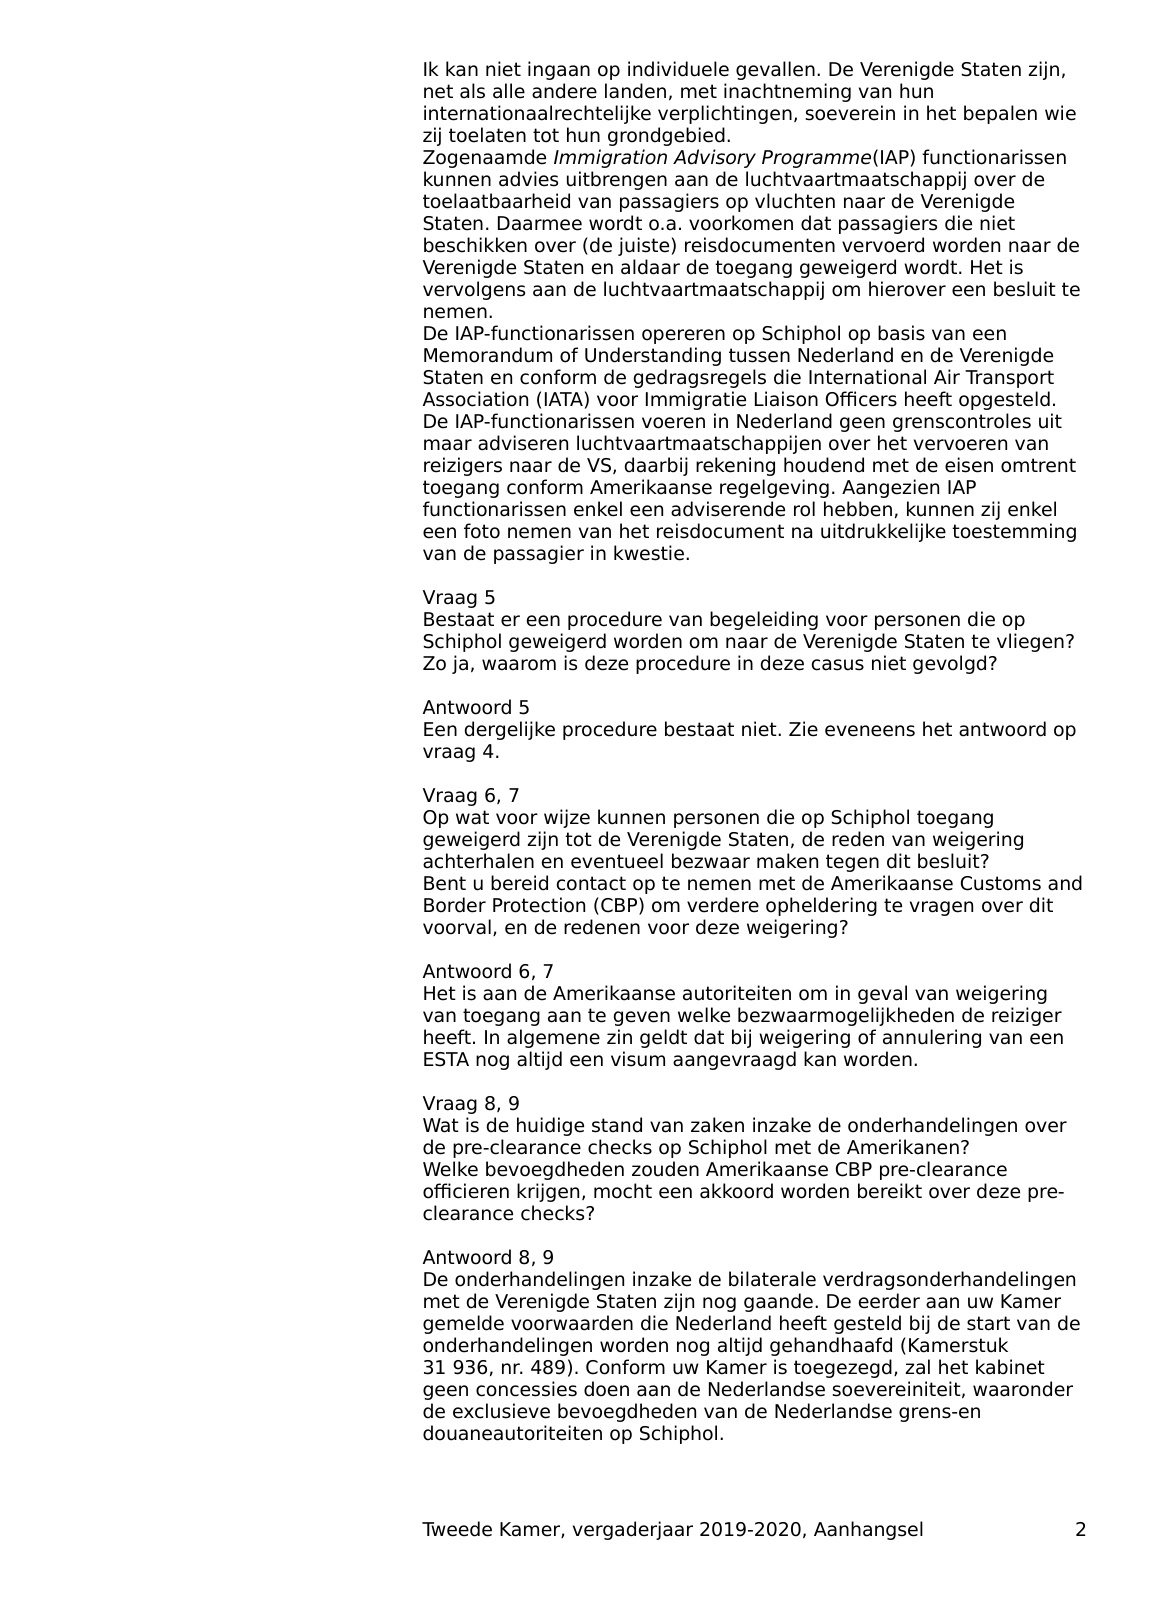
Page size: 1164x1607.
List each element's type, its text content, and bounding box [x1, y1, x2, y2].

text Zogenaamde Immigration Advisory Programme(IAP) functionarissen kunnen advies uitbrengen aan de luchtvaartmaatschappij over de toelaatbaarheid van passagiers op vluchten naar de Verenigde Staten. Daarmee wordt o.a. voorkomen dat passagiers die niet beschikken over (de juiste) reisdocumenten vervoerd worden naar de Verenigde Staten en aldaar de toegang geweigerd wordt. Het is vervolgens aan de luchtvaartmaatschappij om hierover een besluit te nemen. [422, 147, 1087, 323]
text Bestaat er een procedure van begeleiding voor personen die op Schiphol geweigerd worden om naar de Verenigde Staten te vliegen? Zo ja, waarom is deze procedure in deze casus niet gevolgd? [422, 609, 1087, 675]
text De onderhandelingen inzake de bilaterale verdragsonderhandelingen met de Verenigde Staten zijn nog gaande. De eerder aan uw Kamer gemelde voorwaarden die Nederland heeft gesteld bij de start van de onderhandelingen worden nog altijd gehandhaafd (Kamerstuk 31 936, nr. 489). Conform uw Kamer is toegezegd, zal het kabinet geen concessies doen aan de Nederlandse soevereiniteit, waaronder de exclusieve bevoegdheden van de Nederlandse grens-en douaneautoriteiten op Schiphol. [422, 1269, 1087, 1445]
text Antwoord 8, 9 [422, 1247, 1087, 1269]
text Het is aan de Amerikaanse autoriteiten om in geval van weigering van toegang aan te geven welke bezwaarmogelijkheden de reiziger heeft. In algemene zin geldt dat bij weigering of annulering van een ESTA nog altijd een visum aangevraagd kan worden. [422, 983, 1087, 1071]
text Vraag 5 [422, 587, 1087, 609]
text Een dergelijke procedure bestaat niet. Zie eveneens het antwoord op vraag 4. [422, 719, 1087, 763]
text De IAP-functionarissen opereren op Schiphol op basis van een Memorandum of Understanding tussen Nederland en de Verenigde Staten en conform de gedragsregels die International Air Transport Association (IATA) voor Immigratie Liaison Officers heeft opgesteld. De IAP-functionarissen voeren in Nederland geen grenscontroles uit maar adviseren luchtvaartmaatschappijen over het vervoeren van reizigers naar de VS, daarbij rekening houdend met de eisen omtrent toegang conform Amerikaanse regelgeving. Aangezien IAP functionarissen enkel een adviserende rol hebben, kunnen zij enkel een foto nemen van het reisdocument na uitdrukkelijke toestemming van de passagier in kwestie. [422, 323, 1087, 564]
text Welke bevoegdheden zouden Amerikaanse CBP pre-clearance officieren krijgen, mocht een akkoord worden bereikt over deze pre-clearance checks? [422, 1159, 1087, 1225]
text Ik kan niet ingaan op individuele gevallen. De Verenigde Staten zijn, net als alle andere landen, met inachtneming van hun internationaalrechtelijke verplichtingen, soeverein in het bepalen wie zij toelaten tot hun grondgebied. [422, 59, 1087, 147]
text Bent u bereid contact op te nemen met de Amerikaanse Customs and Border Protection (CBP) om verdere opheldering te vragen over dit voorval, en de redenen voor deze weigering? [422, 873, 1087, 939]
text Vraag 8, 9 [422, 1093, 1087, 1115]
text Op wat voor wijze kunnen personen die op Schiphol toegang geweigerd zijn tot de Verenigde Staten, de reden van weigering achterhalen en eventueel bezwaar maken tegen dit besluit? [422, 807, 1087, 873]
text Antwoord 6, 7 [422, 961, 1087, 983]
text Antwoord 5 [422, 697, 1087, 719]
text Vraag 6, 7 [422, 785, 1087, 807]
text Wat is de huidige stand van zaken inzake de onderhandelingen over de pre-clearance checks op Schiphol met de Amerikanen? [422, 1115, 1087, 1159]
